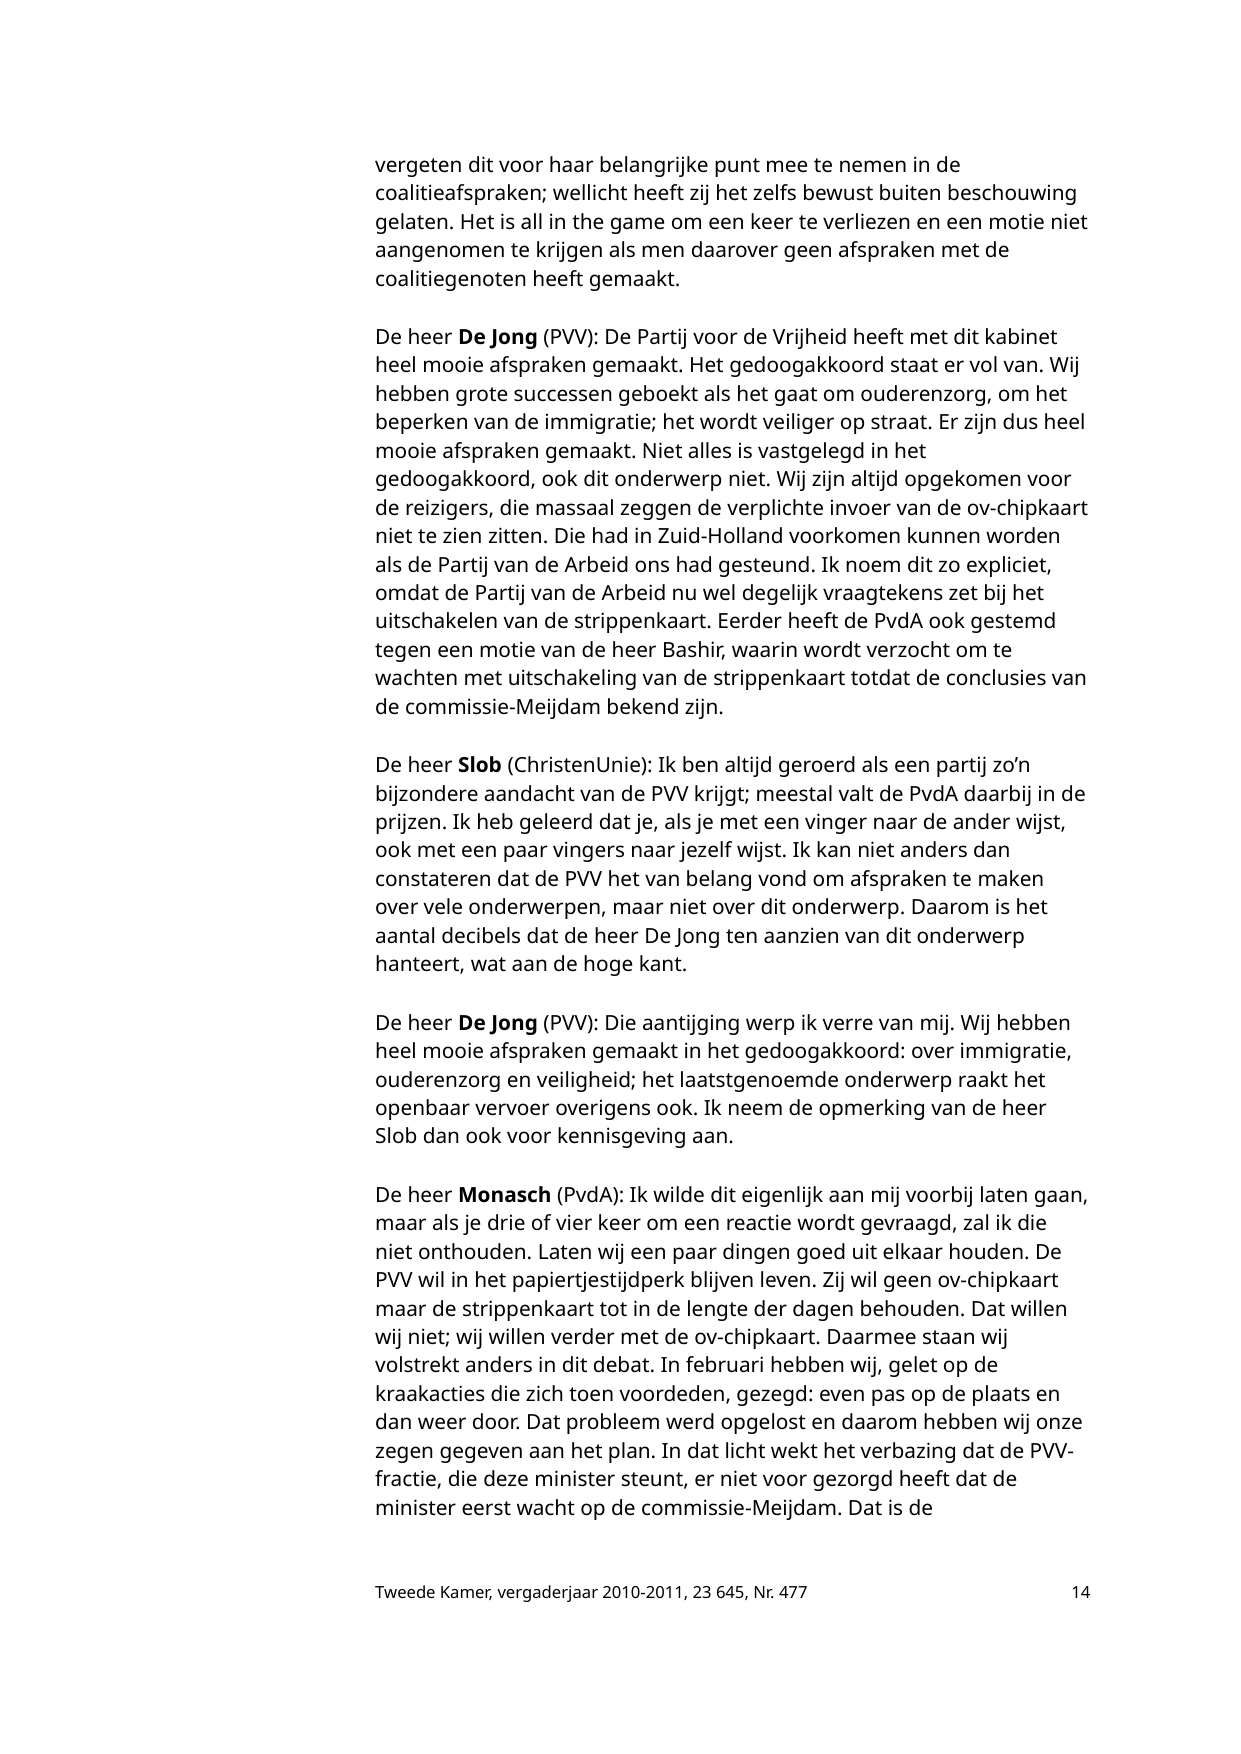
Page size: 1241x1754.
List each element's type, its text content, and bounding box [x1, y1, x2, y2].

text De heer De Jong (PVV): Die aantijging werp ik verre van mij. Wij hebben heel mooie afspraken gemaakt in het gedoogakkoord: over immigratie, ouderenzorg en veiligheid; het laatstgenoemde onderwerp raakt het openbaar vervoer overigens ook. Ik neem de opmerking van de heer Slob dan ook voor kennisgeving aan. [375, 1008, 1090, 1150]
text vergeten dit voor haar belangrijke punt mee te nemen in de coalitieafspraken; wellicht heeft zij het zelfs bewust buiten beschouwing gelaten. Het is all in the game om een keer te verliezen en een motie niet aangenomen te krijgen als men daarover geen afspraken met de coalitiegenoten heeft gemaakt. [375, 150, 1090, 292]
text De heer Slob (ChristenUnie): Ik ben altijd geroerd als een partij zo’n bijzondere aandacht van de PVV krijgt; meestal valt de PvdA daarbij in de prijzen. Ik heb geleerd dat je, als je met een vinger naar de ander wijst, ook met een paar vingers naar jezelf wijst. Ik kan niet anders dan constateren dat de PVV het van belang vond om afspraken te maken over vele onderwerpen, maar niet over dit onderwerp. Daarom is het aantal decibels dat de heer De Jong ten aanzien van dit onderwerp hanteert, wat aan de hoge kant. [375, 750, 1090, 978]
text De heer Monasch (PvdA): Ik wilde dit eigenlijk aan mij voorbij laten gaan, maar als je drie of vier keer om een reactie wordt gevraagd, zal ik die niet onthouden. Laten wij een paar dingen goed uit elkaar houden. De PVV wil in het papiertjestijdperk blijven leven. Zij wil geen ov-chipkaart maar de strippenkaart tot in de lengte der dagen behouden. Dat willen wij niet; wij willen verder met de ov-chipkaart. Daarmee staan wij volstrekt anders in dit debat. In februari hebben wij, gelet op de kraakacties die zich toen voordeden, gezegd: even pas op de plaats en dan weer door. Dat probleem werd opgelost en daarom hebben wij onze zegen gegeven aan het plan. In dat licht wekt het verbazing dat de PVV-fractie, die deze minister steunt, er niet voor gezorgd heeft dat de minister eerst wacht op de commissie-Meijdam. Dat is de [375, 1180, 1090, 1521]
text De heer De Jong (PVV): De Partij voor de Vrijheid heeft met dit kabinet heel mooie afspraken gemaakt. Het gedoogakkoord staat er vol van. Wij hebben grote successen geboekt als het gaat om ouderenzorg, om het beperken van de immigratie; het wordt veiliger op straat. Er zijn dus heel mooie afspraken gemaakt. Niet alles is vastgelegd in het gedoogakkoord, ook dit onderwerp niet. Wij zijn altijd opgekomen voor de reizigers, die massaal zeggen de verplichte invoer van de ov-chipkaart niet te zien zitten. Die had in Zuid-Holland voorkomen kunnen worden als de Partij van de Arbeid ons had gesteund. Ik noem dit zo expliciet, omdat de Partij van de Arbeid nu wel degelijk vraagtekens zet bij het uitschakelen van de strippenkaart. Eerder heeft de PvdA ook gestemd tegen een motie van de heer Bashir, waarin wordt verzocht om te wachten met uitschakeling van de strippenkaart totdat de conclusies van de commissie-Meijdam bekend zijn. [375, 322, 1090, 720]
